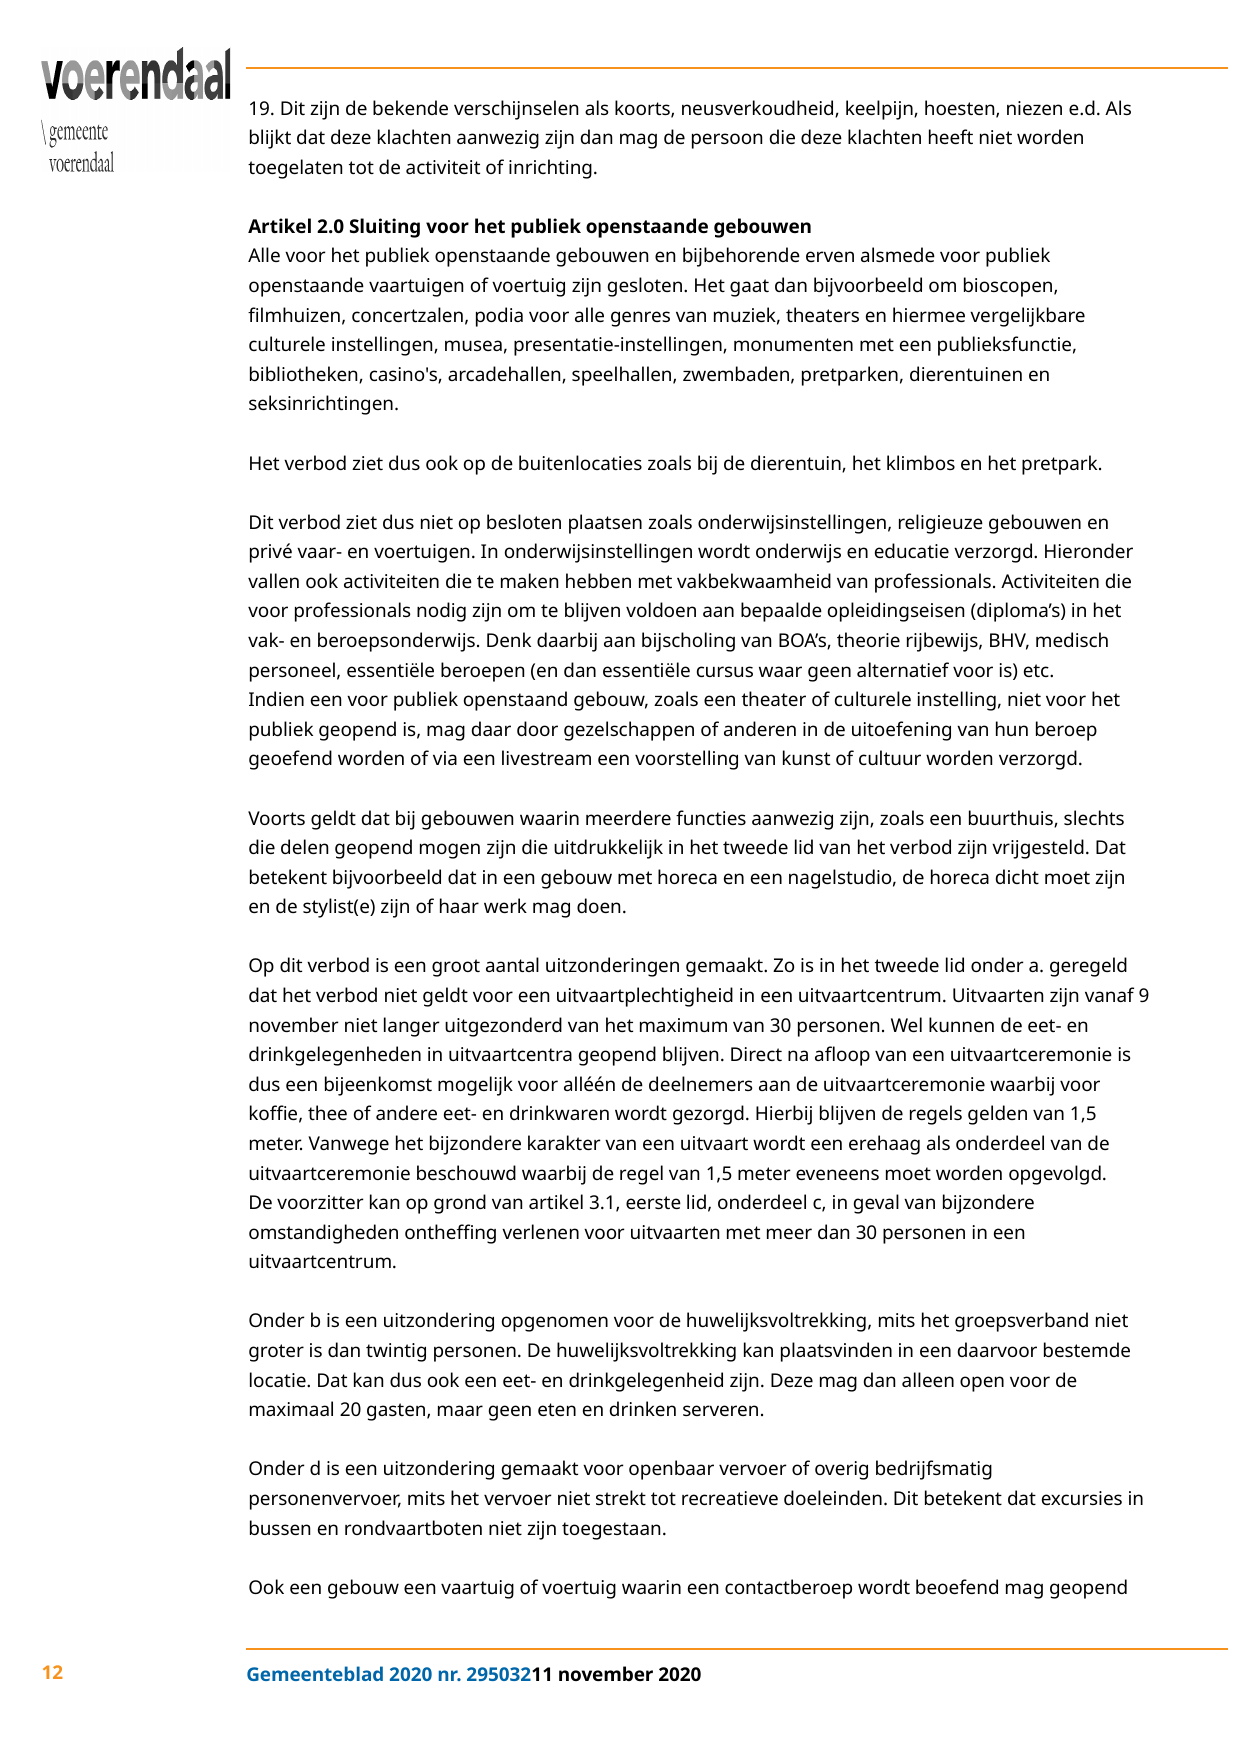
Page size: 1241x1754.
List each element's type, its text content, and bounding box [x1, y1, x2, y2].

text Artikel 2.0 Sluiting voor het publiek openstaande gebouwen [248, 213, 1152, 239]
text Indien een voor publiek openstaand gebouw, zoals een theater of culturele instelling, niet voor het publiek geopend is, mag daar door gezelschappen of anderen in de uitoefening van hun beroep geoefend worden of via een livestream een voorstelling van kunst of cultuur worden verzorgd. [248, 686, 1152, 771]
text Dit verbod ziet dus niet op besloten plaatsen zoals onderwijsinstellingen, religieuze gebouwen en privé vaar- en voertuigen. In onderwijsinstellingen wordt onderwijs en educatie verzorgd. Hieronder vallen ook activiteiten die te maken hebben met vakbekwaamheid van professionals. Activiteiten die voor professionals nodig zijn om te blijven voldoen aan bepaalde opleidingseisen (diploma’s) in het vak- en beroepsonderwijs. Denk daarbij aan bijscholing van BOA’s, theorie rijbewijs, BHV, medisch personeel, essentiële beroepen (en dan essentiële cursus waar geen alternatief voor is) etc. [248, 509, 1152, 683]
text Onder b is een uitzondering opgenomen voor de huwelijksvoltrekking, mits het groepsverband niet groter is dan twintig personen. De huwelijksvoltrekking kan plaatsvinden in een daarvoor bestemde locatie. Dat kan dus ook een eet- en drinkgelegenheid zijn. Deze mag dan alleen open voor de maximaal 20 gasten, maar geen eten en drinken serveren. [248, 1308, 1152, 1422]
text Onder d is een uitzondering gemaakt voor openbaar vervoer of overig bedrijfsmatig personenvervoer, mits het vervoer niet strekt tot recreatieve doeleinden. Dit betekent dat excursies in bussen en rondvaartboten niet zijn toegestaan. [248, 1456, 1152, 1541]
text Op dit verbod is een groot aantal uitzonderingen gemaakt. Zo is in het tweede lid onder a. geregeld dat het verbod niet geldt voor een uitvaartplechtigheid in een uitvaartcentrum. Uitvaarten zijn vanaf 9 november niet langer uitgezonderd van het maximum van 30 personen. Wel kunnen de eet- en drinkgelegenheden in uitvaartcentra geopend blijven. Direct na afloop van een uitvaartceremonie is dus een bijeenkomst mogelijk voor alléén de deelnemers aan de uitvaartceremonie waarbij voor koffie, thee of andere eet- en drinkwaren wordt gezorgd. Hierbij blijven de regels gelden van 1,5 meter. Vanwege het bijzondere karakter van een uitvaart wordt een erehaag als onderdeel van de uitvaartceremonie beschouwd waarbij de regel van 1,5 meter eveneens moet worden opgevolgd. [248, 953, 1152, 1186]
text Ook een gebouw een vaartuig of voertuig waarin een contactberoep wordt beoefend mag geopend [248, 1574, 1152, 1600]
text Het verbod ziet dus ook op de buitenlocaties zoals bij de dierentuin, het klimbos en het pretpark. [248, 450, 1152, 476]
text 19. Dit zijn de bekende verschijnselen als koorts, neusverkoudheid, keelpijn, hoesten, niezen e.d. Als blijkt dat deze klachten aanwezig zijn dan mag de persoon die deze klachten heeft niet worden toegelaten tot de activiteit of inrichting. [248, 95, 1152, 180]
picture [41, 47, 231, 172]
text De voorzitter kan op grond van artikel 3.1, eerste lid, onderdeel c, in geval van bijzondere omstandigheden ontheffing verlenen voor uitvaarten met meer dan 30 personen in een uitvaartcentrum. [248, 1189, 1152, 1274]
text Voorts geldt dat bij gebouwen waarin meerdere functies aanwezig zijn, zoals een buurthuis, slechts die delen geopend mogen zijn die uitdrukkelijk in het tweede lid van het verbod zijn vrijgesteld. Dat betekent bijvoorbeeld dat in een gebouw met horeca en een nagelstudio, de horeca dicht moet zijn en de stylist(e) zijn of haar werk mag doen. [248, 805, 1152, 919]
text Alle voor het publiek openstaande gebouwen en bijbehorende erven alsmede voor publiek openstaande vaartuigen of voertuig zijn gesloten. Het gaat dan bijvoorbeeld om bioscopen, filmhuizen, concertzalen, podia voor alle genres van muziek, theaters en hiermee vergelijkbare culturele instellingen, musea, presentatie-instellingen, monumenten met een publieksfunctie, bibliotheken, casino's, arcadehallen, speelhallen, zwembaden, pretparken, dierentuinen en seksinrichtingen. [248, 243, 1152, 416]
